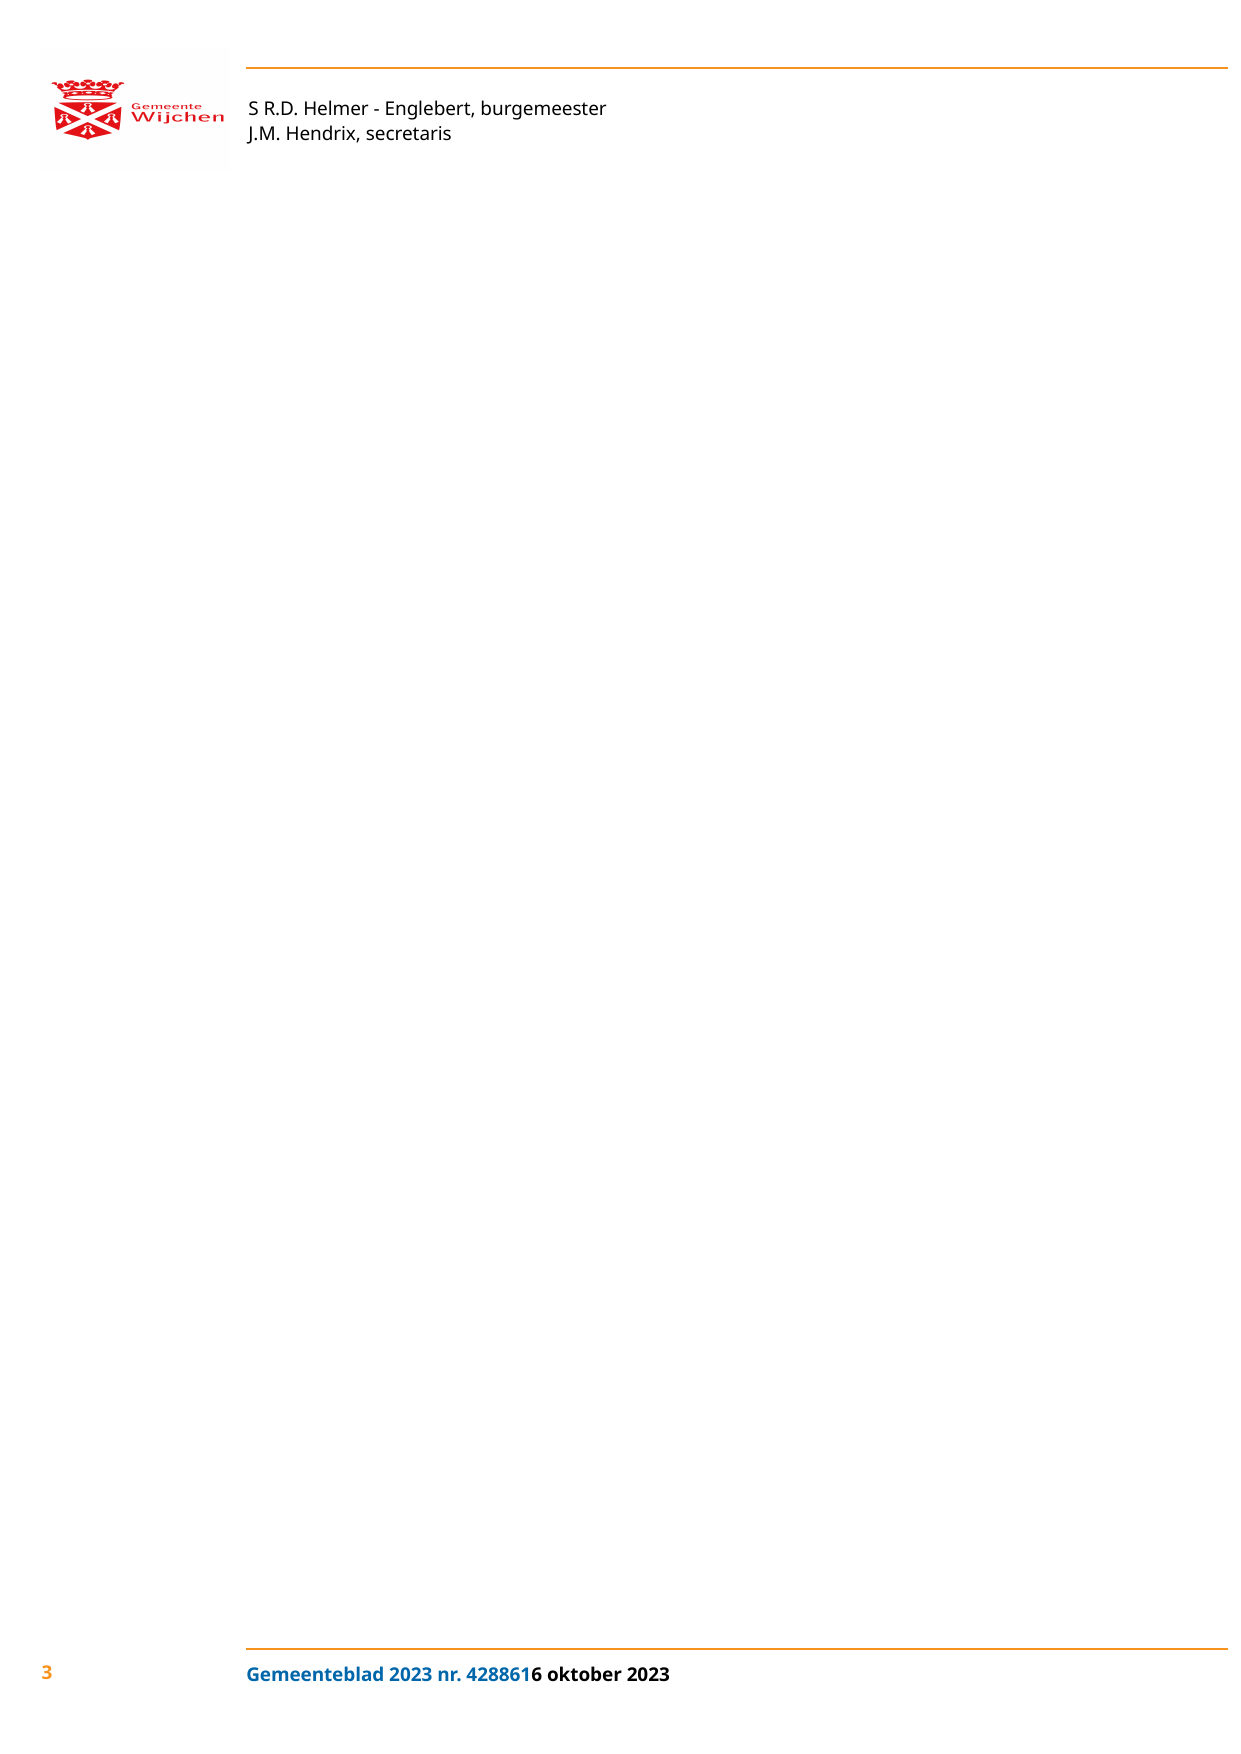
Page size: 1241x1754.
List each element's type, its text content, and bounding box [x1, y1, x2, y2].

text S R.D. Helmer - Englebert, burgemeester [248, 95, 1152, 121]
picture [41, 47, 231, 172]
text J.M. Hendrix, secretaris [248, 121, 1152, 146]
